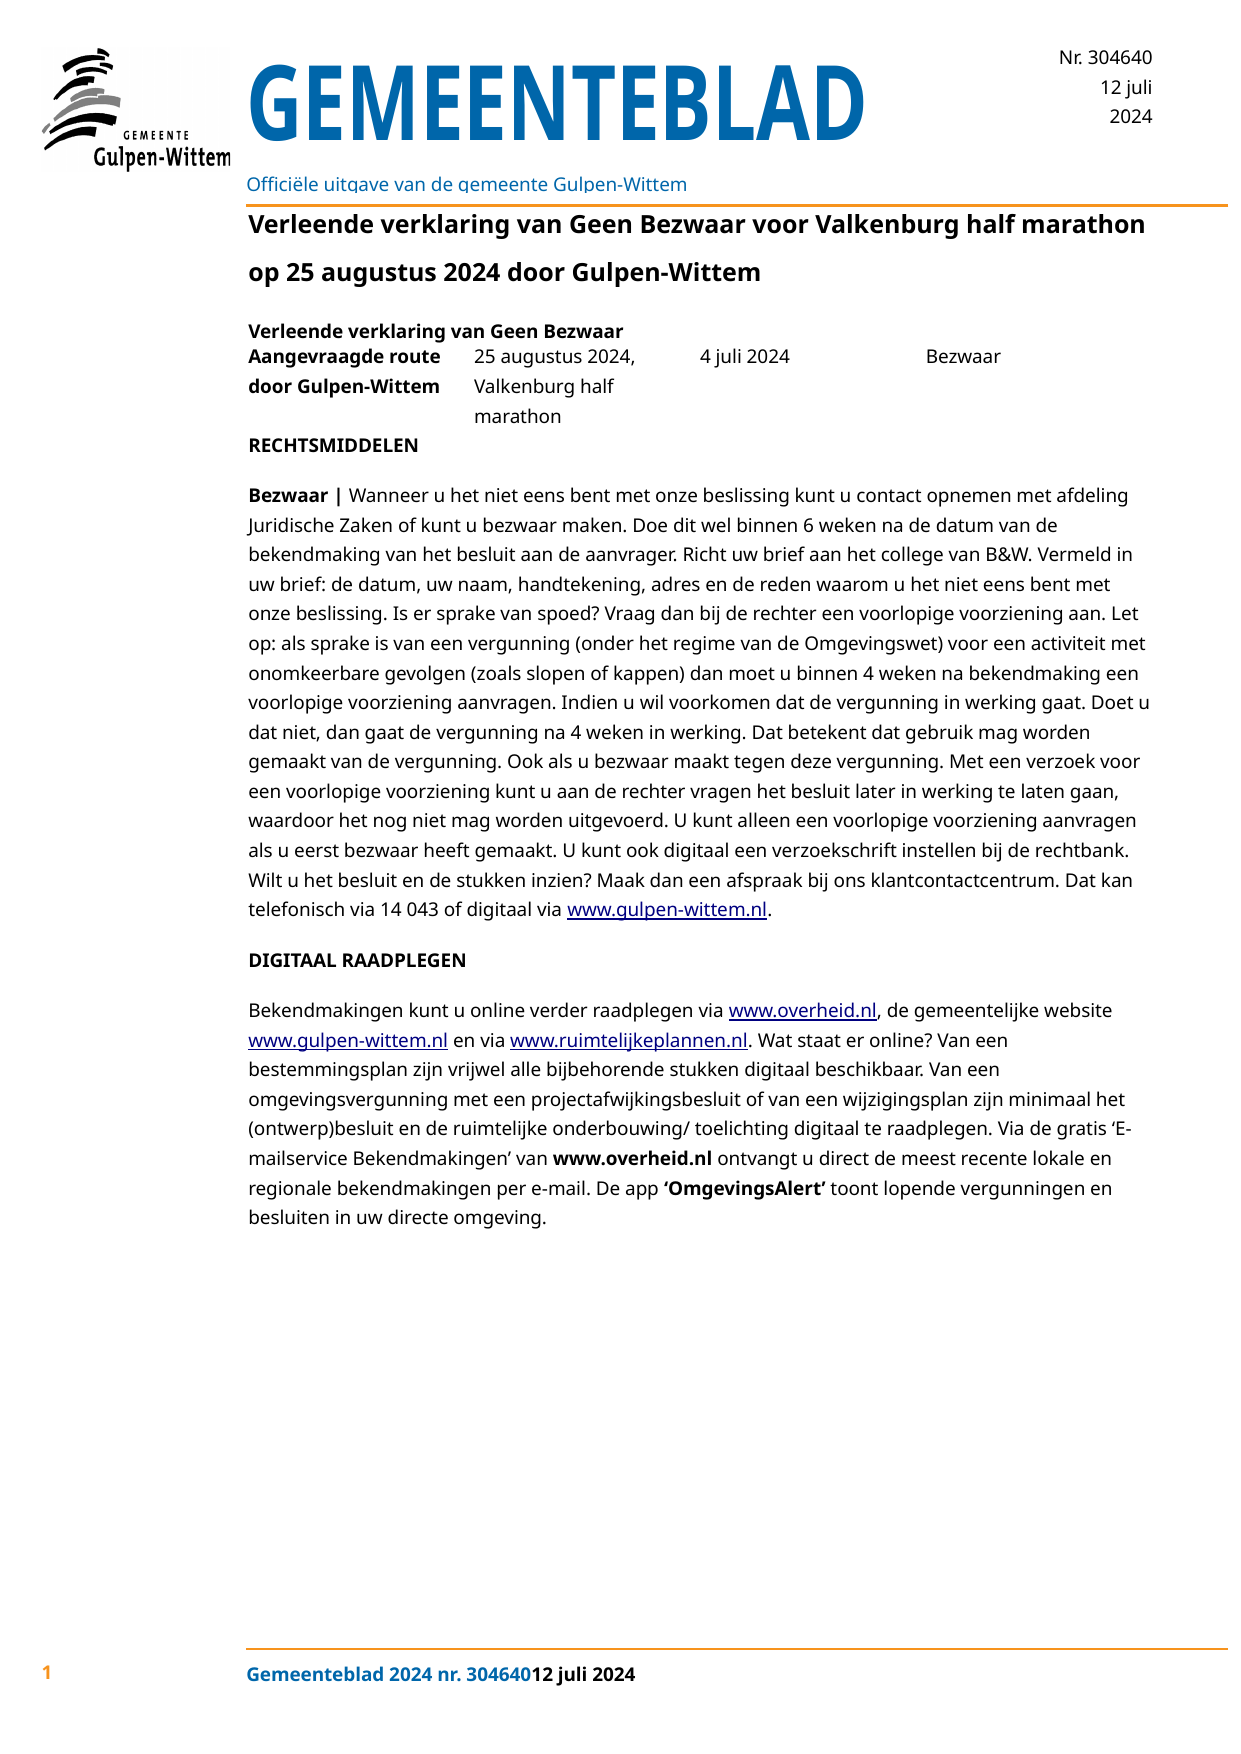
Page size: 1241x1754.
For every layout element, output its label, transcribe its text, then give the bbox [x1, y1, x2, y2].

text RECHTSMIDDELEN [248, 432, 1152, 458]
text Verleende verklaring van Geen Bezwaar voor Valkenburg half marathon op 25 augustus 2024 door Gulpen-Wittem [248, 207, 1152, 288]
table_cell Aangevraagde route door Gulpen-Wittem [248, 344, 474, 429]
table_cell 4 juli 2024 [700, 344, 926, 429]
text Bezwaar | Wanneer u het niet eens bent met onze beslissing kunt u contact opnemen met afdeling Juridische Zaken of kunt u bezwaar maken. Doe dit wel binnen 6 weken na de datum van de bekendmaking van het besluit aan de aanvrager. Richt uw brief aan het college van B&W. Vermeld in uw brief: de datum, uw naam, handtekening, adres en de reden waarom u het niet eens bent met onze beslissing. Is er sprake van spoed? Vraag dan bij de rechter een voorlopige voorziening aan. Let op: als sprake is van een vergunning (onder het regime van de Omgevingswet) voor een activiteit met onomkeerbare gevolgen (zoals slopen of kappen) dan moet u binnen 4 weken na bekendmaking een voorlopige voorziening aanvragen. Indien u wil voorkomen dat de vergunning in werking gaat. Doet u dat niet, dan gaat de vergunning na 4 weken in werking. Dat betekent dat gebruik mag worden gemaakt van de vergunning. Ook als u bezwaar maakt tegen deze vergunning. Met een verzoek voor een voorlopige voorziening kunt u aan de rechter vragen het besluit later in werking te laten gaan, waardoor het nog niet mag worden uitgevoerd. U kunt alleen een voorlopige voorziening aanvragen als u eerst bezwaar heeft gemaakt. U kunt ook digitaal een verzoekschrift instellen bij de rechtbank. Wilt u het besluit en de stukken inzien? Maak dan een afspraak bij ons klantcontactcentrum. Dat kan telefonisch via 14 043 of digitaal via www.gulpen-wittem.nl. [248, 482, 1152, 922]
table_cell 25 augustus 2024, Valkenburg half marathon [474, 344, 700, 429]
table_header [700, 318, 926, 344]
text Bekendmakingen kunt u online verder raadplegen via www.overheid.nl, de gemeentelijke website www.gulpen-wittem.nl en via www.ruimtelijkeplannen.nl. Wat staat er online? Van een bestemmingsplan zijn vrijwel alle bijbehorende stukken digitaal beschikbaar. Van een omgevingsvergunning met een projectafwijkingsbesluit of van een wijzigingsplan zijn minimaal het (ontwerp)besluit en de ruimtelijke onderbouwing/ toelichting digitaal te raadplegen. Via de gratis ‘E-mailservice Bekendmakingen’ van www.overheid.nl ontvangt u direct de meest recente lokale en regionale bekendmakingen per e-mail. De app ‘OmgevingsAlert’ toont lopende vergunningen en besluiten in uw directe omgeving. [248, 997, 1152, 1230]
table_header [926, 318, 1152, 344]
picture [41, 47, 231, 172]
table_cell Bezwaar [926, 344, 1152, 429]
table_header Verleende verklaring van Geen Bezwaar [248, 318, 700, 344]
text DIGITAAL RAADPLEGEN [248, 947, 1152, 973]
